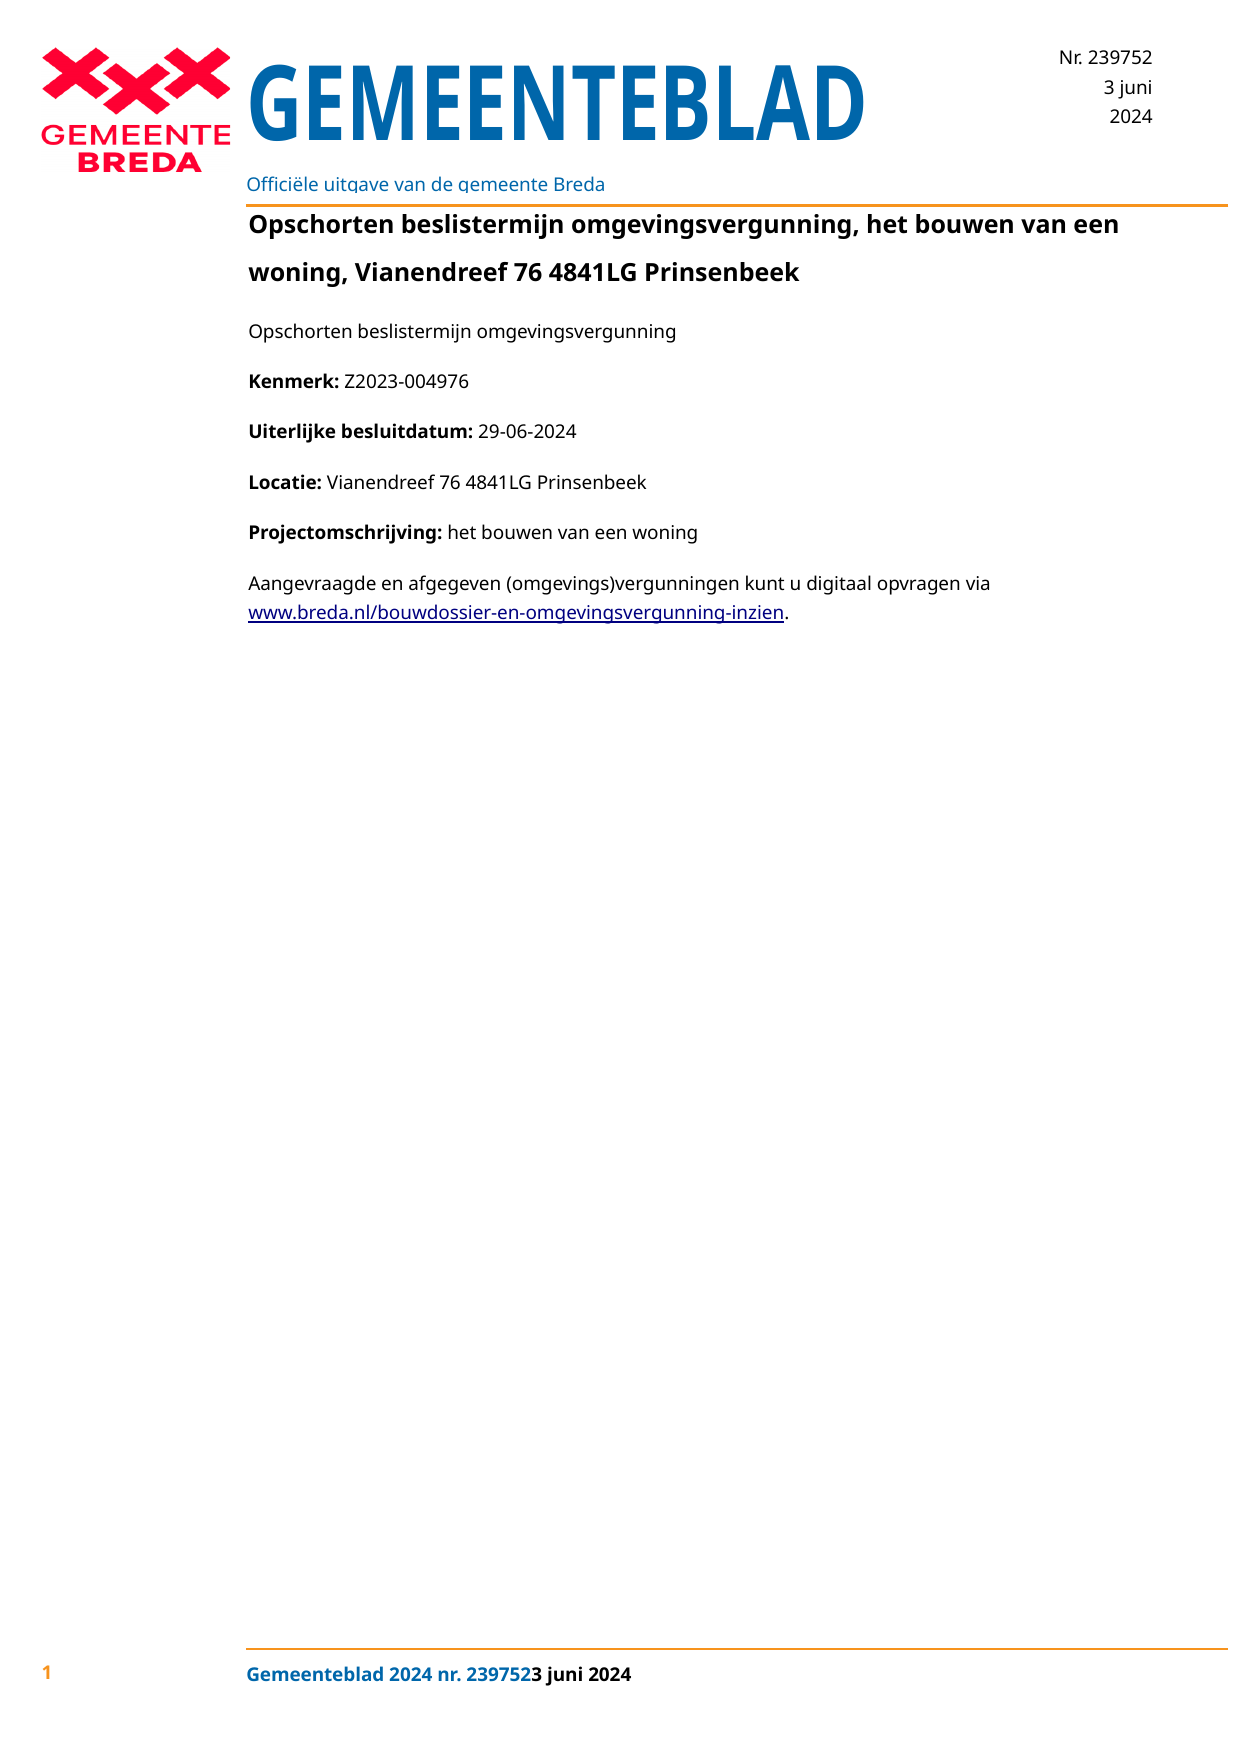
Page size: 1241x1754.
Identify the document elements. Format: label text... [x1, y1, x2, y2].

text Aangevraagde en afgegeven (omgevings)vergunningen kunt u digitaal opvragen via www.breda.nl/bouwdossier-en-omgevingsvergunning-inzien. [248, 570, 1152, 625]
text Locatie: Vianendreef 76 4841LG Prinsenbeek [248, 469, 1152, 495]
text Opschorten beslistermijn omgevingsvergunning [248, 318, 1152, 344]
text Kenmerk: Z2023-004976 [248, 368, 1152, 394]
text Uiterlijke besluitdatum: 29-06-2024 [248, 419, 1152, 444]
picture [41, 47, 231, 172]
text Projectomschrijving: het bouwen van een woning [248, 519, 1152, 545]
text Opschorten beslistermijn omgevingsvergunning, het bouwen van een woning, Vianendreef 76 4841LG Prinsenbeek [248, 207, 1152, 288]
